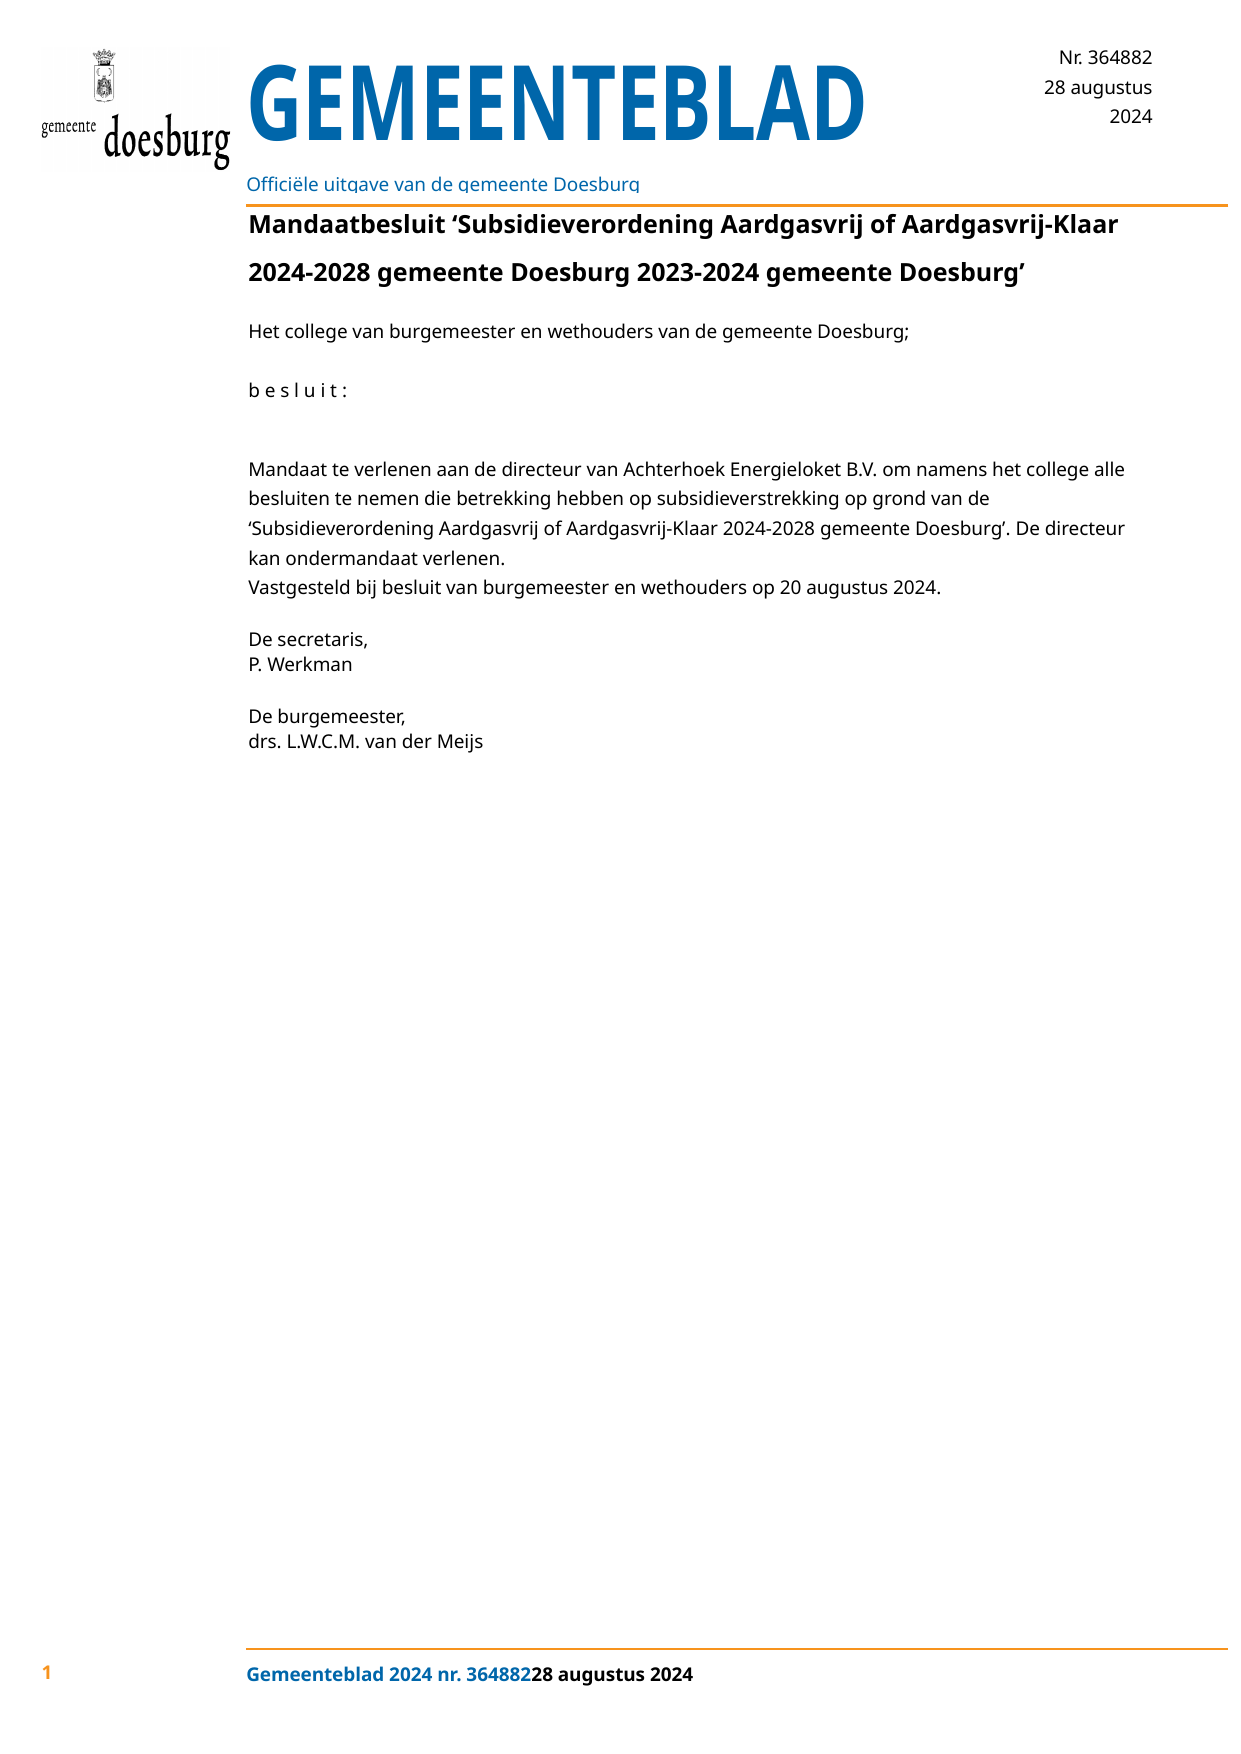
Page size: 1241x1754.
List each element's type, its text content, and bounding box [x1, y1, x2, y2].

text Vastgesteld bij besluit van burgemeester en wethouders op 20 augustus 2024. [248, 574, 1152, 600]
text Mandaat te verlenen aan de directeur van Achterhoek Energieloket B.V. om namens het college alle besluiten te nemen die betrekking hebben op subsidieverstrekking op grond van de ‘Subsidieverordening Aardgasvrij of Aardgasvrij-Klaar 2024-2028 gemeente Doesburg’. De directeur kan ondermandaat verlenen. [248, 456, 1152, 570]
text De secretaris, [248, 626, 1152, 651]
picture [41, 47, 231, 172]
text Het college van burgemeester en wethouders van de gemeente Doesburg; [248, 318, 1152, 344]
text P. Werkman [248, 651, 1152, 677]
text b e s l u i t : [248, 377, 1152, 403]
text Mandaatbesluit ‘Subsidieverordening Aardgasvrij of Aardgasvrij-Klaar 2024-2028 gemeente Doesburg 2023-2024 gemeente Doesburg’ [248, 207, 1152, 288]
text drs. L.W.C.M. van der Meijs [248, 729, 1152, 754]
text De burgemeester, [248, 703, 1152, 729]
